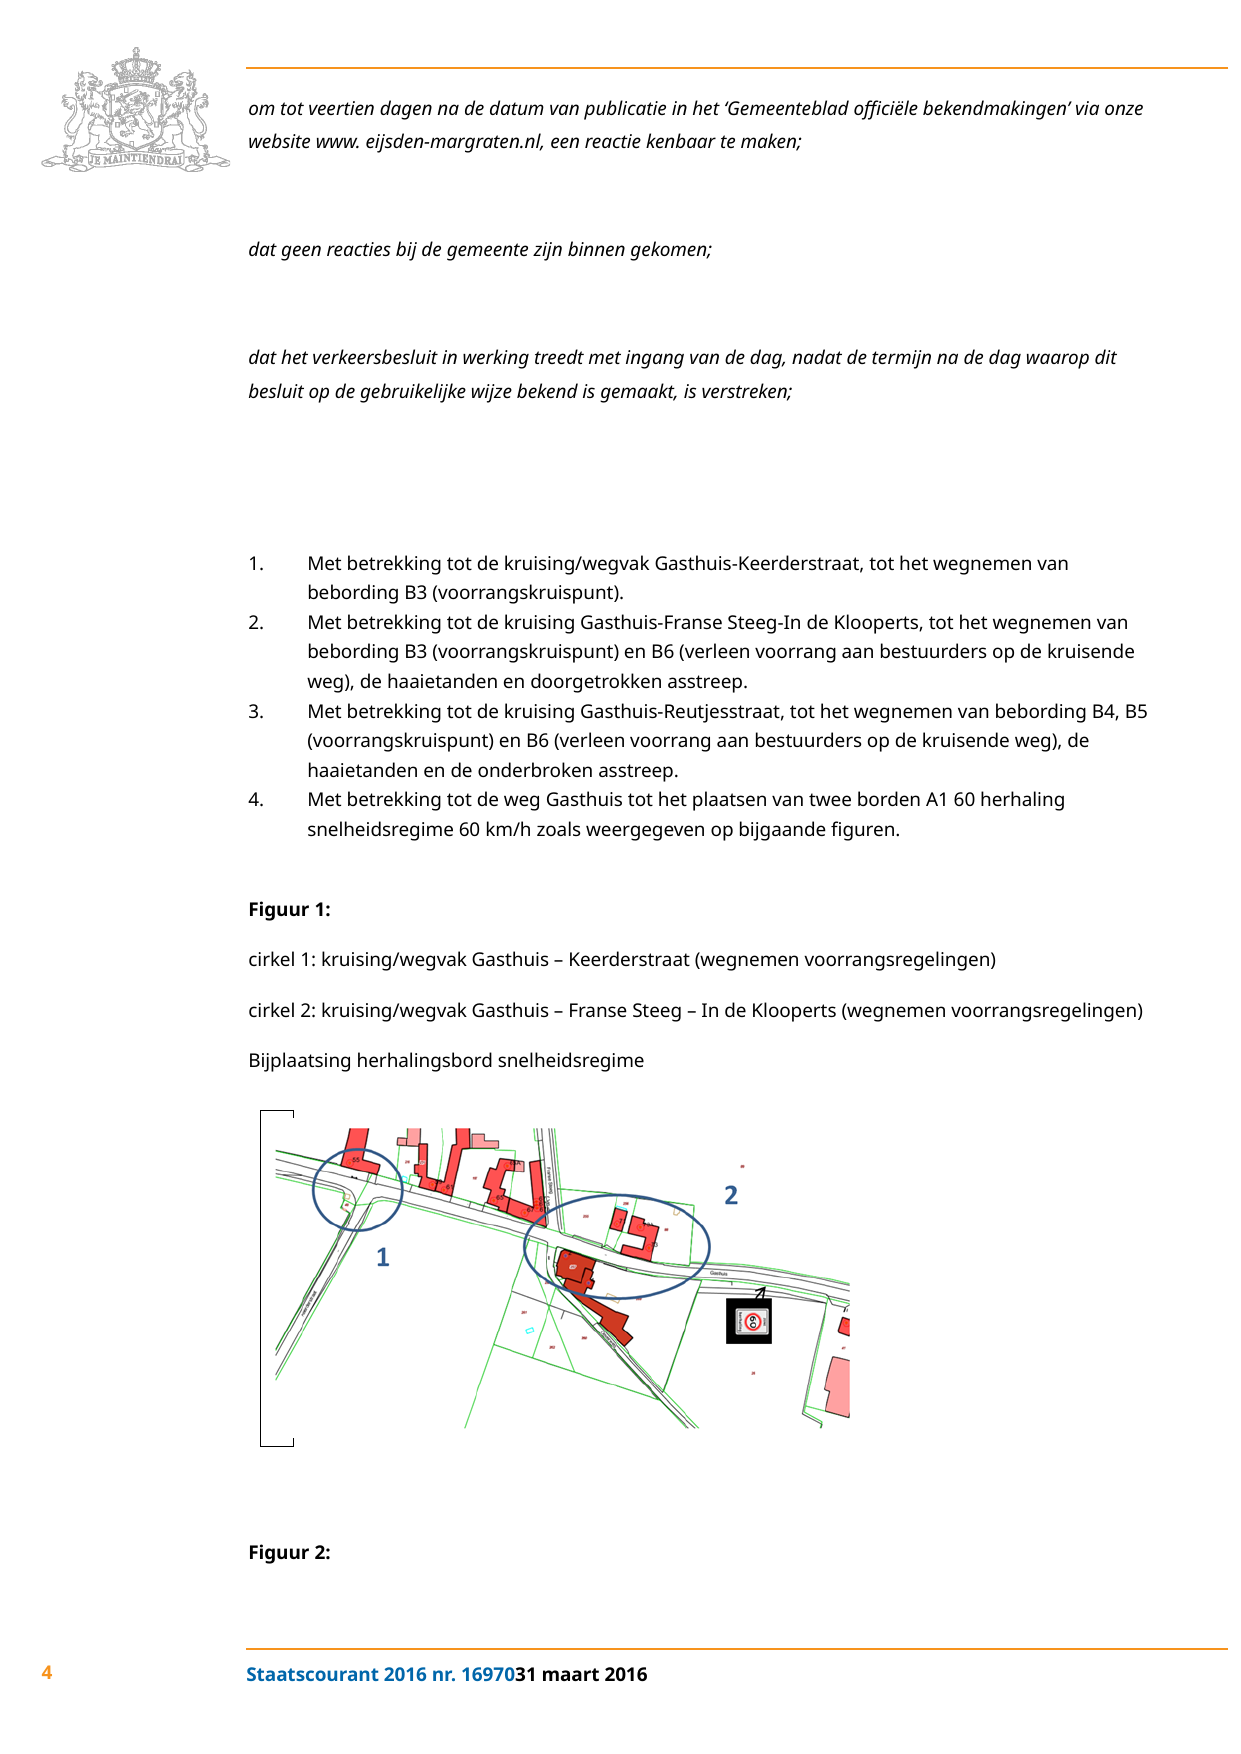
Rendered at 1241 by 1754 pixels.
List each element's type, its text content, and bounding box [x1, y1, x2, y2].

text om tot veertien dagen na de datum van publicatie in het ‘Gemeenteblad officiële bekendmakingen’ via onze website www. eijsden-margraten.nl, een reactie kenbaar te maken; [248, 95, 1152, 154]
list Met betrekking tot de kruising Gasthuis-Franse Steeg-In de Klooperts, tot het wegnemen van bebording B3 (voorrangskruispunt) en B6 (verleen voorrang aan bestuurders op de kruisende weg), de haaietanden en doorgetrokken asstreep. [248, 609, 1152, 694]
text Bijplaatsing herhalingsbord snelheidsregime [248, 1047, 1152, 1073]
text dat het verkeersbesluit in werking treedt met ingang van de dag, nadat de termijn na de dag waarop dit besluit op de gebruikelijke wijze bekend is gemaakt, is verstreken; [248, 344, 1152, 404]
list Met betrekking tot de weg Gasthuis tot het plaatsen van twee borden A1 60 herhaling snelheidsregime 60 km/h zoals weergegeven op bijgaande figuren. [248, 787, 1152, 842]
text cirkel 2: kruising/wegvak Gasthuis – Franse Steeg – In de Klooperts (wegnemen voorrangsregelingen) [248, 997, 1152, 1023]
picture [268, 1118, 860, 1438]
picture [41, 47, 231, 172]
text cirkel 1: kruising/wegvak Gasthuis – Keerderstraat (wegnemen voorrangsregelingen) [248, 947, 1152, 972]
text Figuur 2: [248, 1539, 1152, 1565]
list Met betrekking tot de kruising Gasthuis-Reutjesstraat, tot het wegnemen van bebording B4, B5 (voorrangskruispunt) en B6 (verleen voorrang aan bestuurders op de kruisende weg), de haaietanden en de onderbroken asstreep. [248, 698, 1152, 783]
list Met betrekking tot de kruising/wegvak Gasthuis-Keerderstraat, tot het wegnemen van bebording B3 (voorrangskruispunt). [248, 550, 1152, 605]
text Figuur 1: [248, 896, 1152, 922]
text dat geen reacties bij de gemeente zijn binnen gekomen; [248, 236, 1152, 262]
